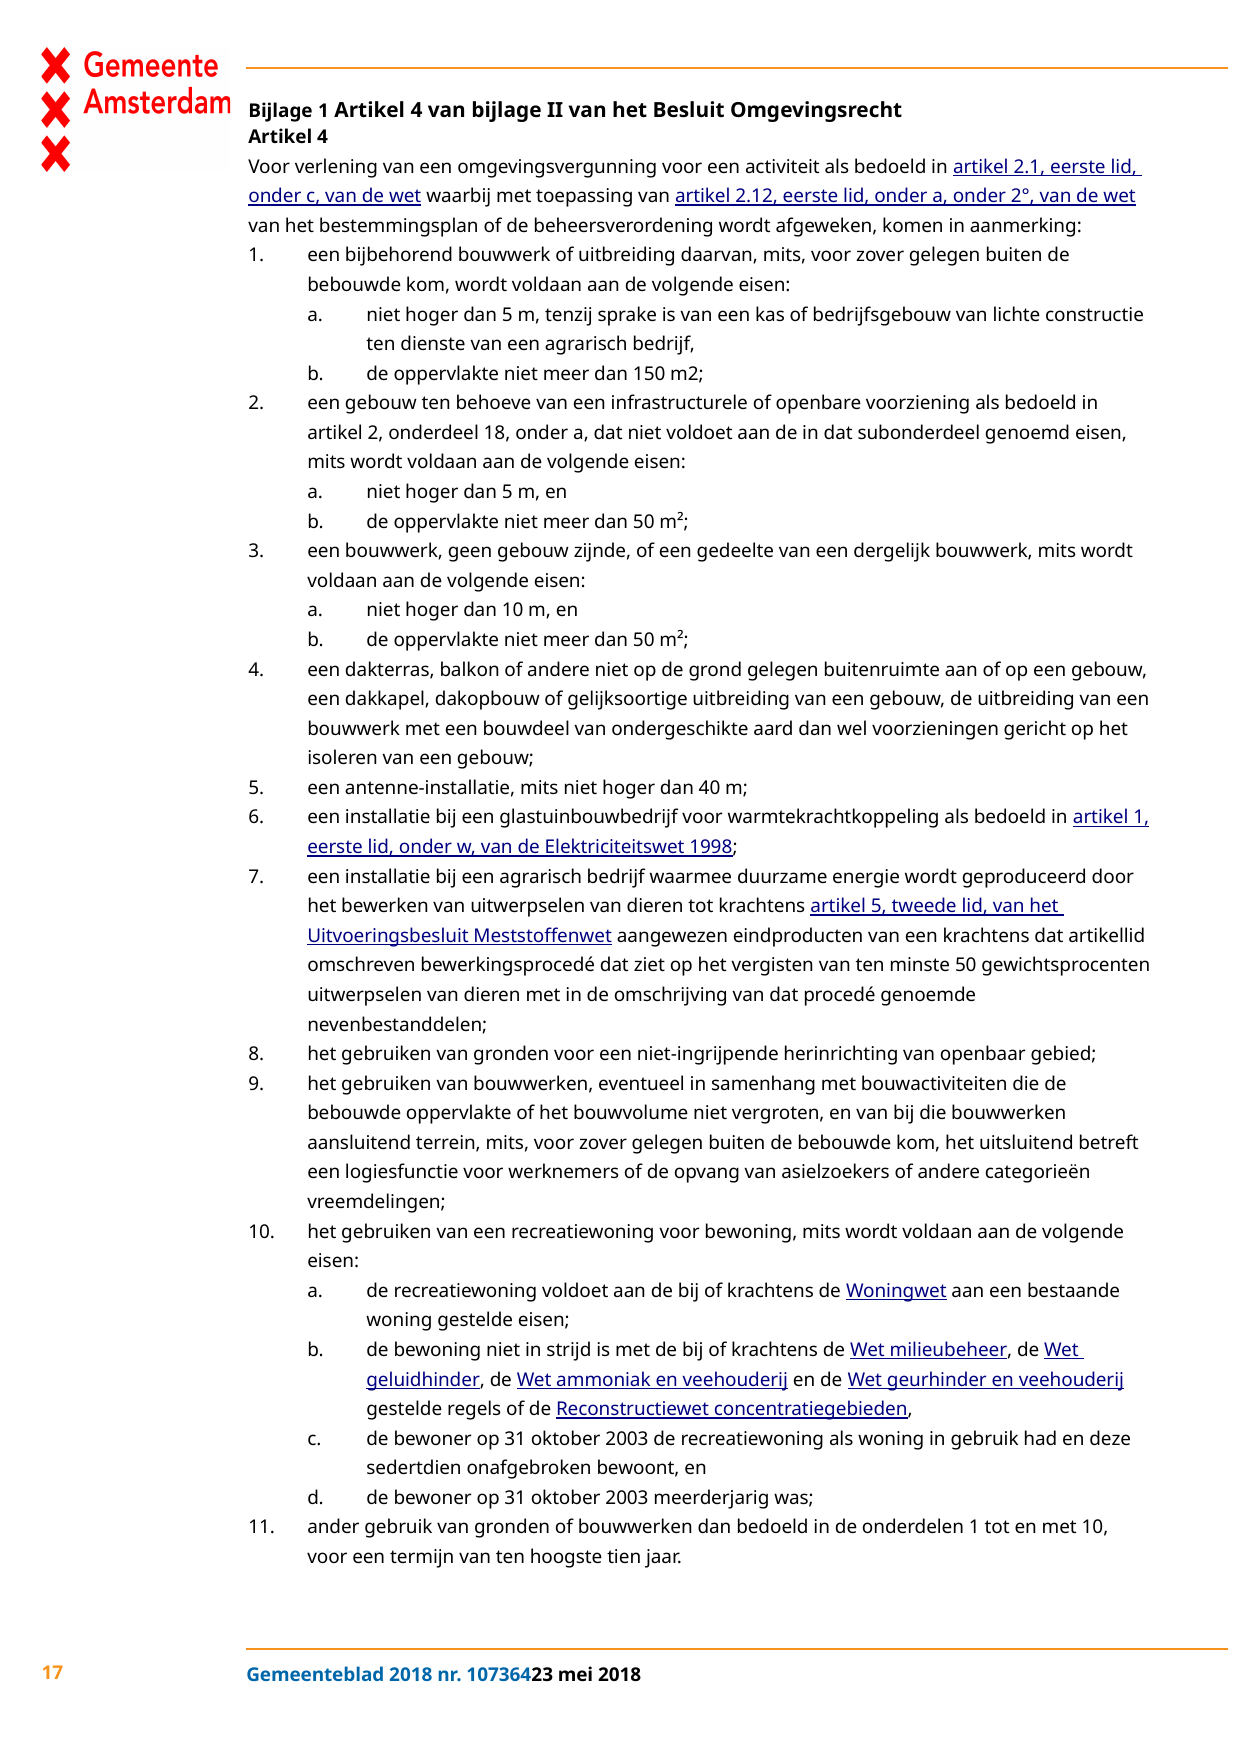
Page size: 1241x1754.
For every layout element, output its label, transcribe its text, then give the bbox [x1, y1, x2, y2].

list het gebruiken van bouwwerken, eventueel in samenhang met bouwactiviteiten die de bebouwde oppervlakte of het bouwvolume niet vergroten, en van bij die bouwwerken aansluitend terrein, mits, voor zover gelegen buiten de bebouwde kom, het uitsluitend betreft een logiesfunctie voor werknemers of de opvang van asielzoekers of andere categorieën vreemdelingen; [248, 1070, 1152, 1214]
list een installatie bij een agrarisch bedrijf waarmee duurzame energie wordt geproduceerd door het bewerken van uitwerpselen van dieren tot krachtens artikel 5, tweede lid, van het Uitvoeringsbesluit Meststoffenwet aangewezen eindproducten van een krachtens dat artikellid omschreven bewerkingsprocedé dat ziet op het vergisten van ten minste 50 gewichtsprocenten uitwerpselen van dieren met in de omschrijving van dat procedé genoemde nevenbestanddelen; [248, 863, 1152, 1037]
list een dakterras, balkon of andere niet op de grond gelegen buitenruimte aan of op een gebouw, een dakkapel, dakopbouw of gelijksoortige uitbreiding van een gebouw, de uitbreiding van een bouwwerk met een bouwdeel van ondergeschikte aard dan wel voorzieningen gericht op het isoleren van een gebouw; [248, 656, 1152, 770]
list de oppervlakte niet meer dan 50 m²; [307, 508, 1152, 534]
list het gebruiken van gronden voor een niet-ingrijpende herinrichting van openbaar gebied; [248, 1040, 1152, 1066]
list niet hoger dan 5 m, en [307, 478, 1152, 504]
list de oppervlakte niet meer dan 50 m²; [307, 626, 1152, 652]
list niet hoger dan 5 m, tenzij sprake is van een kas of bedrijfsgebouw van lichte constructie ten dienste van een agrarisch bedrijf, [307, 301, 1152, 356]
text Voor verlening van een omgevingsvergunning voor een activiteit als bedoeld in artikel 2.1, eerste lid, onder c, van de wet waarbij met toepassing van artikel 2.12, eerste lid, onder a, onder 2°, van de wet van het bestemmingsplan of de beheersverordening wordt afgeweken, komen in aanmerking: [248, 153, 1152, 238]
list de recreatiewoning voldoet aan de bij of krachtens de Woningwet aan een bestaande woning gestelde eisen; [307, 1277, 1152, 1332]
list de oppervlakte niet meer dan 150 m2; [307, 360, 1152, 386]
list de bewoner op 31 oktober 2003 de recreatiewoning als woning in gebruik had en deze sedertdien onafgebroken bewoont, en [307, 1425, 1152, 1480]
list een gebouw ten behoeve van een infrastructurele of openbare voorziening als bedoeld in artikel 2, onderdeel 18, onder a, dat niet voldoet aan de in dat subonderdeel genoemd eisen, mits wordt voldaan aan de volgende eisen: [248, 389, 1152, 474]
list niet hoger dan 10 m, en [307, 597, 1152, 622]
list een installatie bij een glastuinbouwbedrijf voor warmtekrachtkoppeling als bedoeld in artikel 1, eerste lid, onder w, van de Elektriciteitswet 1998; [248, 804, 1152, 859]
list een bouwwerk, geen gebouw zijnde, of een gedeelte van een dergelijk bouwwerk, mits wordt voldaan aan de volgende eisen: [248, 537, 1152, 593]
list de bewoning niet in strijd is met de bij of krachtens de Wet milieubeheer, de Wet geluidhinder, de Wet ammoniak en veehouderij en de Wet geurhinder en veehouderij gestelde regels of de Reconstructiewet concentratiegebieden, [307, 1336, 1152, 1421]
list de bewoner op 31 oktober 2003 meerderjarig was; [307, 1484, 1152, 1510]
list ander gebruik van gronden of bouwwerken dan bedoeld in de onderdelen 1 tot en met 10, voor een termijn van ten hoogste tien jaar. [248, 1514, 1152, 1569]
text Artikel 4 [248, 123, 1152, 149]
list het gebruiken van een recreatiewoning voor bewoning, mits wordt voldaan aan de volgende eisen: [248, 1218, 1152, 1273]
text Bijlage 1 Artikel 4 van bijlage II van het Besluit Omgevingsrecht [248, 95, 1152, 123]
picture [41, 47, 231, 172]
list een antenne-installatie, mits niet hoger dan 40 m; [248, 774, 1152, 800]
list een bijbehorend bouwwerk of uitbreiding daarvan, mits, voor zover gelegen buiten de bebouwde kom, wordt voldaan aan de volgende eisen: [248, 242, 1152, 297]
